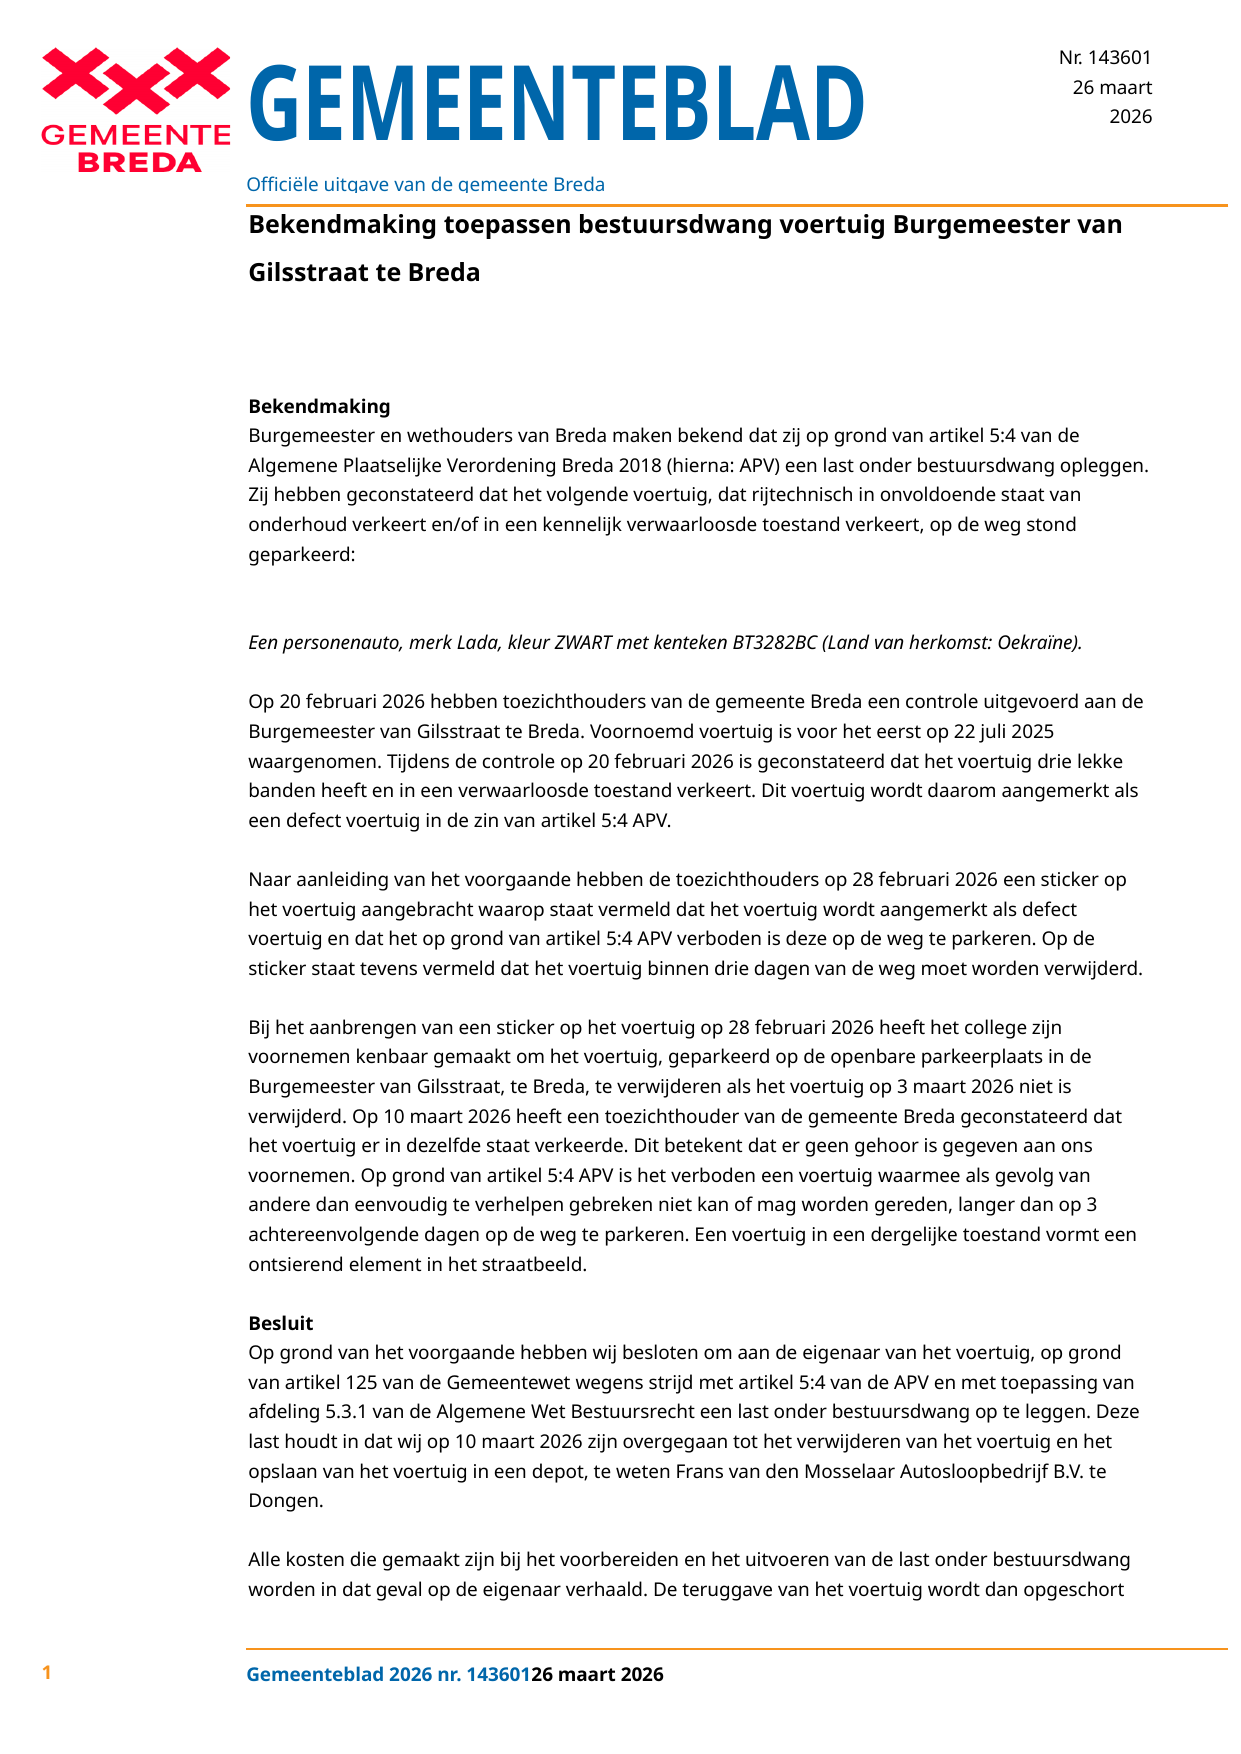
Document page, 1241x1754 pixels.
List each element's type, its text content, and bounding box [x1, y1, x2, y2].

text Bij het aanbrengen van een sticker op het voertuig op 28 februari 2026 heeft het college zijn voornemen kenbaar gemaakt om het voertuig, geparkeerd op de openbare parkeerplaats in de Burgemeester van Gilsstraat, te Breda, te verwijderen als het voertuig op 3 maart 2026 niet is verwijderd. Op 10 maart 2026 heeft een toezichthouder van de gemeente Breda geconstateerd dat het voertuig er in dezelfde staat verkeerde. Dit betekent dat er geen gehoor is gegeven aan ons voornemen. Op grond van artikel 5:4 APV is het verboden een voertuig waarmee als gevolg van andere dan eenvoudig te verhelpen gebreken niet kan of mag worden gereden, langer dan op 3 achtereenvolgende dagen op de weg te parkeren. Een voertuig in een dergelijke toestand vormt een ontsierend element in het straatbeeld. [248, 1014, 1152, 1277]
text Een personenauto, merk Lada, kleur ZWART met kenteken BT3282BC (Land van herkomst: Oekraïne). [248, 629, 1152, 655]
text Naar aanleiding van het voorgaande hebben de toezichthouders op 28 februari 2026 een sticker op het voertuig aangebracht waarop staat vermeld dat het voertuig wordt aangemerkt als defect voertuig en dat het op grond van artikel 5:4 APV verboden is deze op de weg te parkeren. Op de sticker staat tevens vermeld dat het voertuig binnen drie dagen van de weg moet worden verwijderd. [248, 866, 1152, 981]
text Bekendmaking toepassen bestuursdwang voertuig Burgemeester van Gilsstraat te Breda [248, 207, 1152, 288]
text Besluit [248, 1310, 1152, 1336]
text Op grond van het voorgaande hebben wij besloten om aan de eigenaar van het voertuig, op grond van artikel 125 van de Gemeentewet wegens strijd met artikel 5:4 van de APV en met toepassing van afdeling 5.3.1 van de Algemene Wet Bestuursrecht een last onder bestuursdwang op te leggen. Deze last houdt in dat wij op 10 maart 2026 zijn overgegaan tot het verwijderen van het voertuig en het opslaan van het voertuig in een depot, te weten Frans van den Mosselaar Autosloopbedrijf B.V. te Dongen. [248, 1339, 1152, 1513]
picture [41, 47, 231, 172]
text Alle kosten die gemaakt zijn bij het voorbereiden en het uitvoeren van de last onder bestuursdwang worden in dat geval op de eigenaar verhaald. De teruggave van het voertuig wordt dan opgeschort [248, 1547, 1152, 1602]
text Bekendmaking [248, 393, 1152, 419]
text Op 20 februari 2026 hebben toezichthouders van de gemeente Breda een controle uitgevoerd aan de Burgemeester van Gilsstraat te Breda. Voornoemd voertuig is voor het eerst op 22 juli 2025 waargenomen. Tijdens de controle op 20 februari 2026 is geconstateerd dat het voertuig drie lekke banden heeft en in een verwaarloosde toestand verkeert. Dit voertuig wordt daarom aangemerkt als een defect voertuig in de zin van artikel 5:4 APV. [248, 689, 1152, 833]
text Burgemeester en wethouders van Breda maken bekend dat zij op grond van artikel 5:4 van de Algemene Plaatselijke Verordening Breda 2018 (hierna: APV) een last onder bestuursdwang opleggen. Zij hebben geconstateerd dat het volgende voertuig, dat rijtechnisch in onvoldoende staat van onderhoud verkeert en/of in een kennelijk verwaarloosde toestand verkeert, op de weg stond geparkeerd: [248, 422, 1152, 567]
